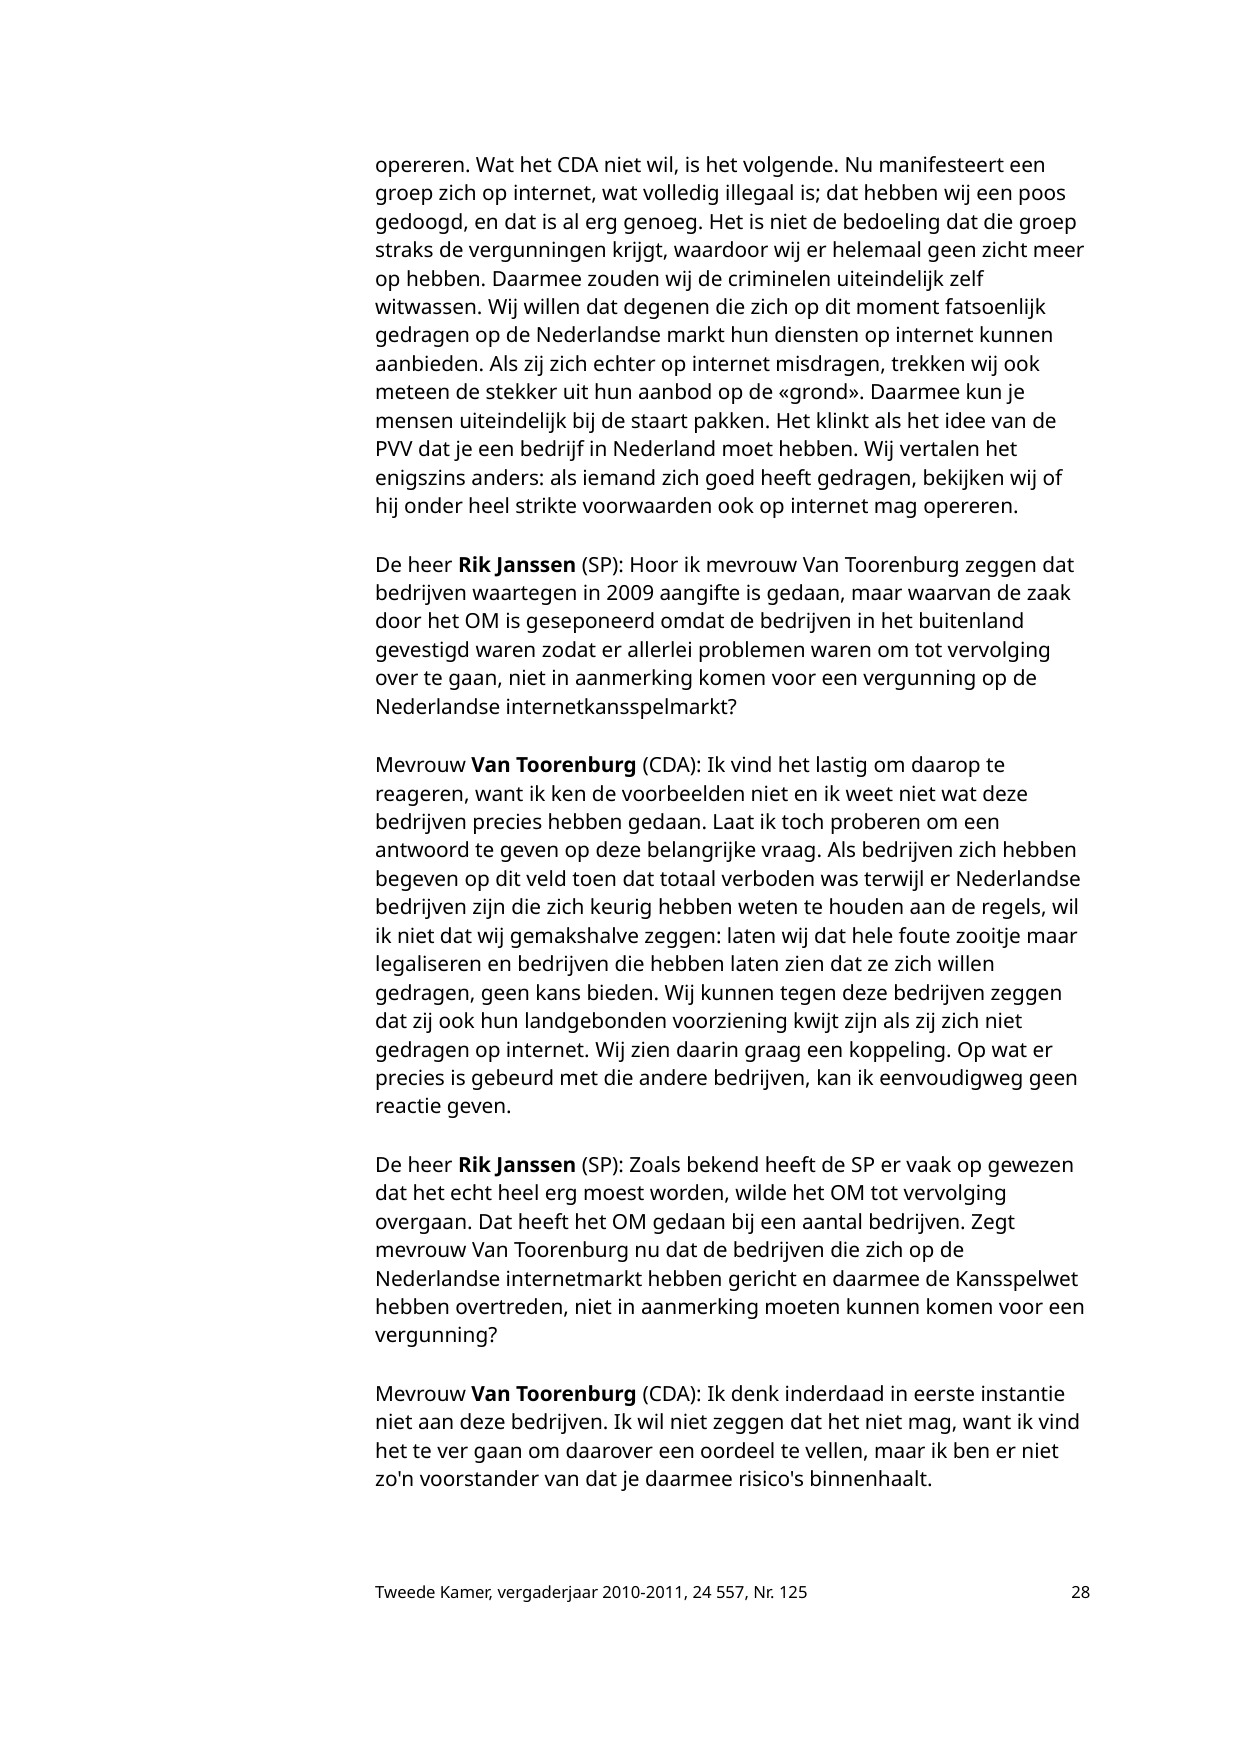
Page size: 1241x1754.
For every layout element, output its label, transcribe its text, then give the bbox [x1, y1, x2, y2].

text De heer Rik Janssen (SP): Hoor ik mevrouw Van Toorenburg zeggen dat bedrijven waartegen in 2009 aangifte is gedaan, maar waarvan de zaak door het OM is geseponeerd omdat de bedrijven in het buitenland gevestigd waren zodat er allerlei problemen waren om tot vervolging over te gaan, niet in aanmerking komen voor een vergunning op de Nederlandse internetkansspelmarkt? [375, 550, 1090, 720]
text Mevrouw Van Toorenburg (CDA): Ik vind het lastig om daarop te reageren, want ik ken de voorbeelden niet en ik weet niet wat deze bedrijven precies hebben gedaan. Laat ik toch proberen om een antwoord te geven op deze belangrijke vraag. Als bedrijven zich hebben begeven op dit veld toen dat totaal verboden was terwijl er Nederlandse bedrijven zijn die zich keurig hebben weten te houden aan de regels, wil ik niet dat wij gemakshalve zeggen: laten wij dat hele foute zooitje maar legaliseren en bedrijven die hebben laten zien dat ze zich willen gedragen, geen kans bieden. Wij kunnen tegen deze bedrijven zeggen dat zij ook hun landgebonden voorziening kwijt zijn als zij zich niet gedragen op internet. Wij zien daarin graag een koppeling. Op wat er precies is gebeurd met die andere bedrijven, kan ik eenvoudigweg geen reactie geven. [375, 750, 1090, 1120]
text opereren. Wat het CDA niet wil, is het volgende. Nu manifesteert een groep zich op internet, wat volledig illegaal is; dat hebben wij een poos gedoogd, en dat is al erg genoeg. Het is niet de bedoeling dat die groep straks de vergunningen krijgt, waardoor wij er helemaal geen zicht meer op hebben. Daarmee zouden wij de criminelen uiteindelijk zelf witwassen. Wij willen dat degenen die zich op dit moment fatsoenlijk gedragen op de Nederlandse markt hun diensten op internet kunnen aanbieden. Als zij zich echter op internet misdragen, trekken wij ook meteen de stekker uit hun aanbod op de «grond». Daarmee kun je mensen uiteindelijk bij de staart pakken. Het klinkt als het idee van de PVV dat je een bedrijf in Nederland moet hebben. Wij vertalen het enigszins anders: als iemand zich goed heeft gedragen, bekijken wij of hij onder heel strikte voorwaarden ook op internet mag opereren. [375, 150, 1090, 520]
text Mevrouw Van Toorenburg (CDA): Ik denk inderdaad in eerste instantie niet aan deze bedrijven. Ik wil niet zeggen dat het niet mag, want ik vind het te ver gaan om daarover een oordeel te vellen, maar ik ben er niet zo'n voorstander van dat je daarmee risico's binnenhaalt. [375, 1379, 1090, 1493]
text De heer Rik Janssen (SP): Zoals bekend heeft de SP er vaak op gewezen dat het echt heel erg moest worden, wilde het OM tot vervolging overgaan. Dat heeft het OM gedaan bij een aantal bedrijven. Zegt mevrouw Van Toorenburg nu dat de bedrijven die zich op de Nederlandse internetmarkt hebben gericht en daarmee de Kansspelwet hebben overtreden, niet in aanmerking moeten kunnen komen voor een vergunning? [375, 1150, 1090, 1349]
